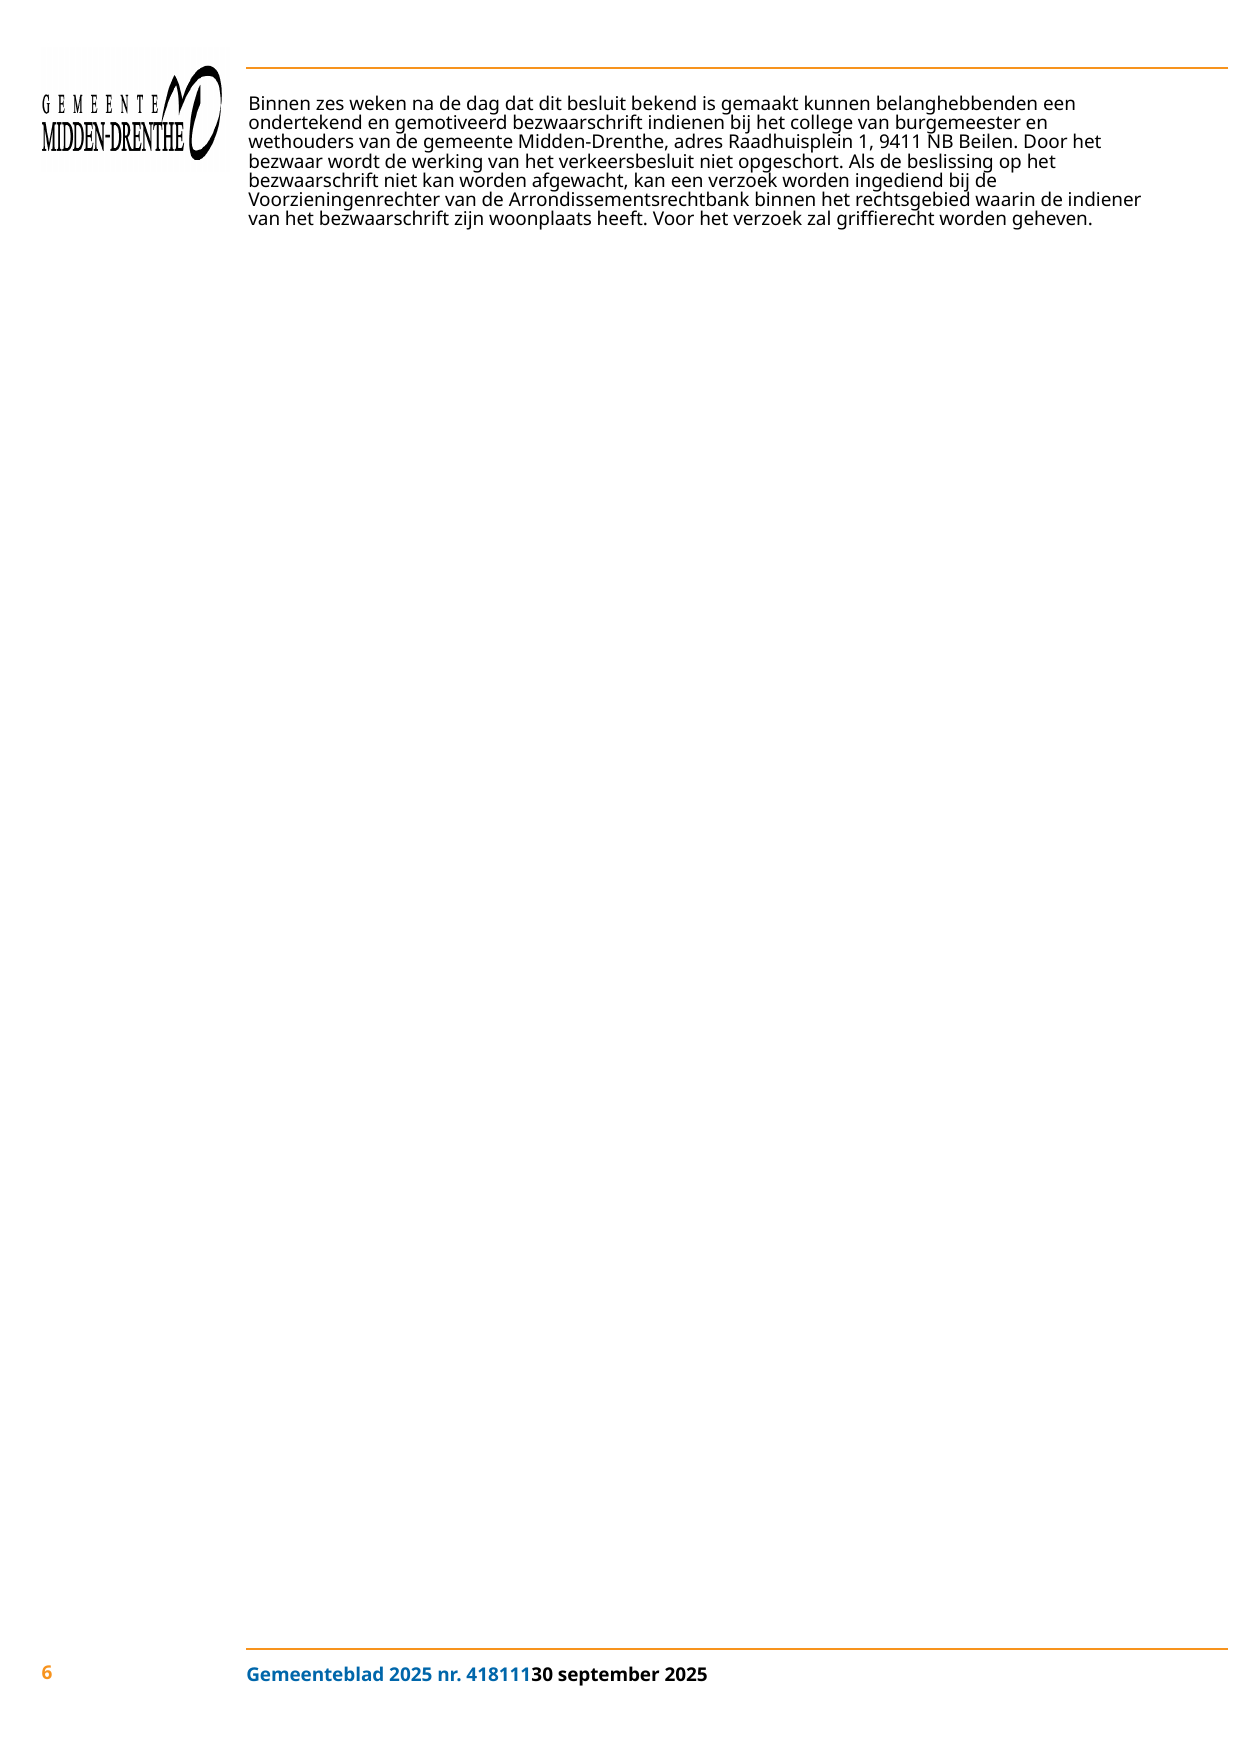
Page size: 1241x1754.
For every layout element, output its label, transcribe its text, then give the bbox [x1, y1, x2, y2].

text Binnen zes weken na de dag dat dit besluit bekend is gemaakt kunnen belanghebbenden een ondertekend en gemotiveerd bezwaarschrift indienen bij het college van burgemeester en wethouders van de gemeente Midden-Drenthe, adres Raadhuisplein 1, 9411 NB Beilen. Door het bezwaar wordt de werking van het verkeersbesluit niet opgeschort. Als de beslissing op het bezwaarschrift niet kan worden afgewacht, kan een verzoek worden ingediend bij de Voorzieningenrechter van de Arrondissementsrechtbank binnen het rechtsgebied waarin de indiener van het bezwaarschrift zijn woonplaats heeft. Voor het verzoek zal griffierecht worden geheven. [248, 95, 1152, 230]
picture [41, 47, 231, 172]
